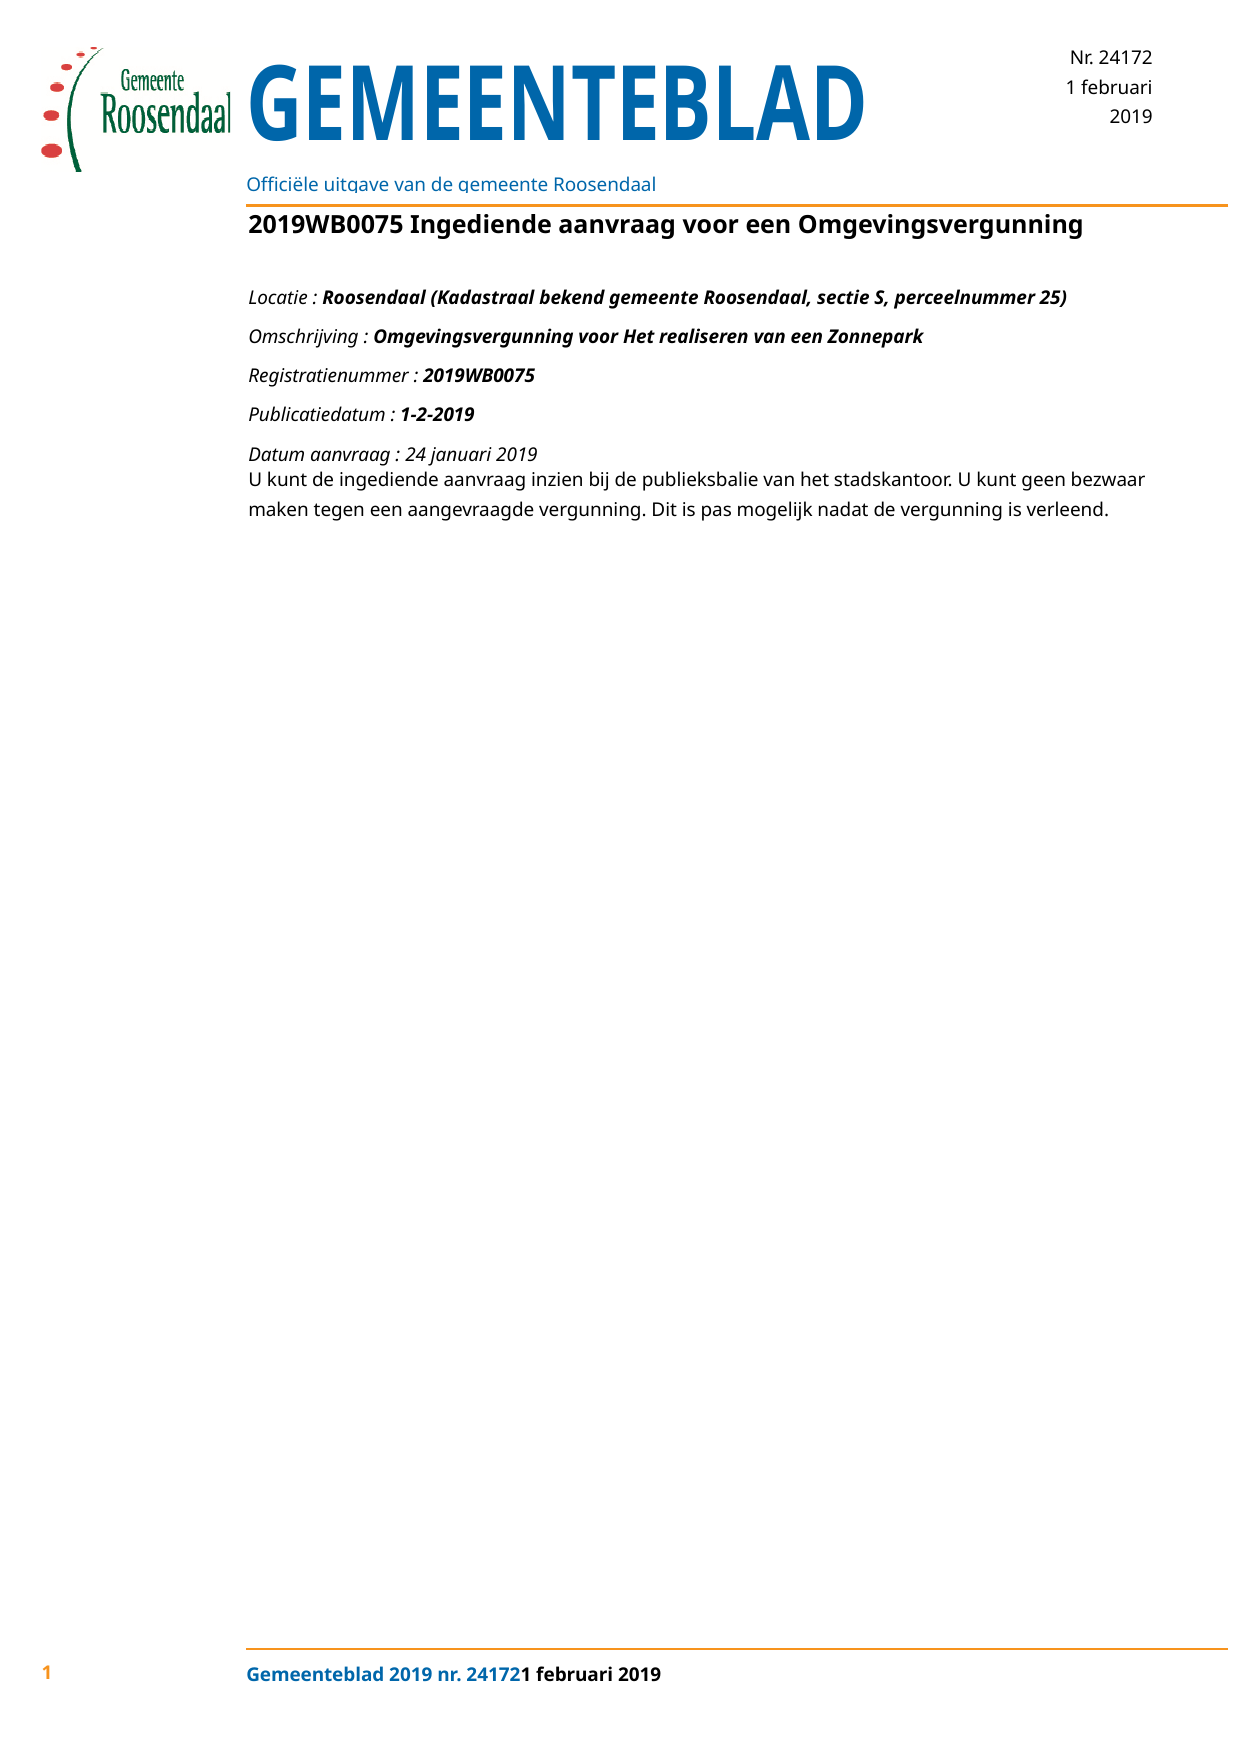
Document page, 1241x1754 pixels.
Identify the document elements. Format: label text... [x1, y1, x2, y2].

text U kunt de ingediende aanvraag inzien bij de publieksbalie van het stadskantoor. U kunt geen bezwaar maken tegen een aangevraagde vergunning. Dit is pas mogelijk nadat de vergunning is verleend. [248, 467, 1152, 522]
text Locatie : Roosendaal (Kadastraal bekend gemeente Roosendaal, sectie S, perceelnummer 25) [248, 284, 1152, 309]
text Registratienummer : 2019WB0075 [248, 362, 1152, 388]
text Publicatiedatum : 1-2-2019 [248, 402, 1152, 427]
picture [41, 47, 231, 172]
text Omschrijving : Omgevingsvergunning voor Het realiseren van een Zonnepark [248, 323, 1152, 349]
text 2019WB0075 Ingediende aanvraag voor een Omgevingsvergunning [248, 207, 1152, 241]
text Datum aanvraag : 24 januari 2019 [248, 441, 1152, 467]
